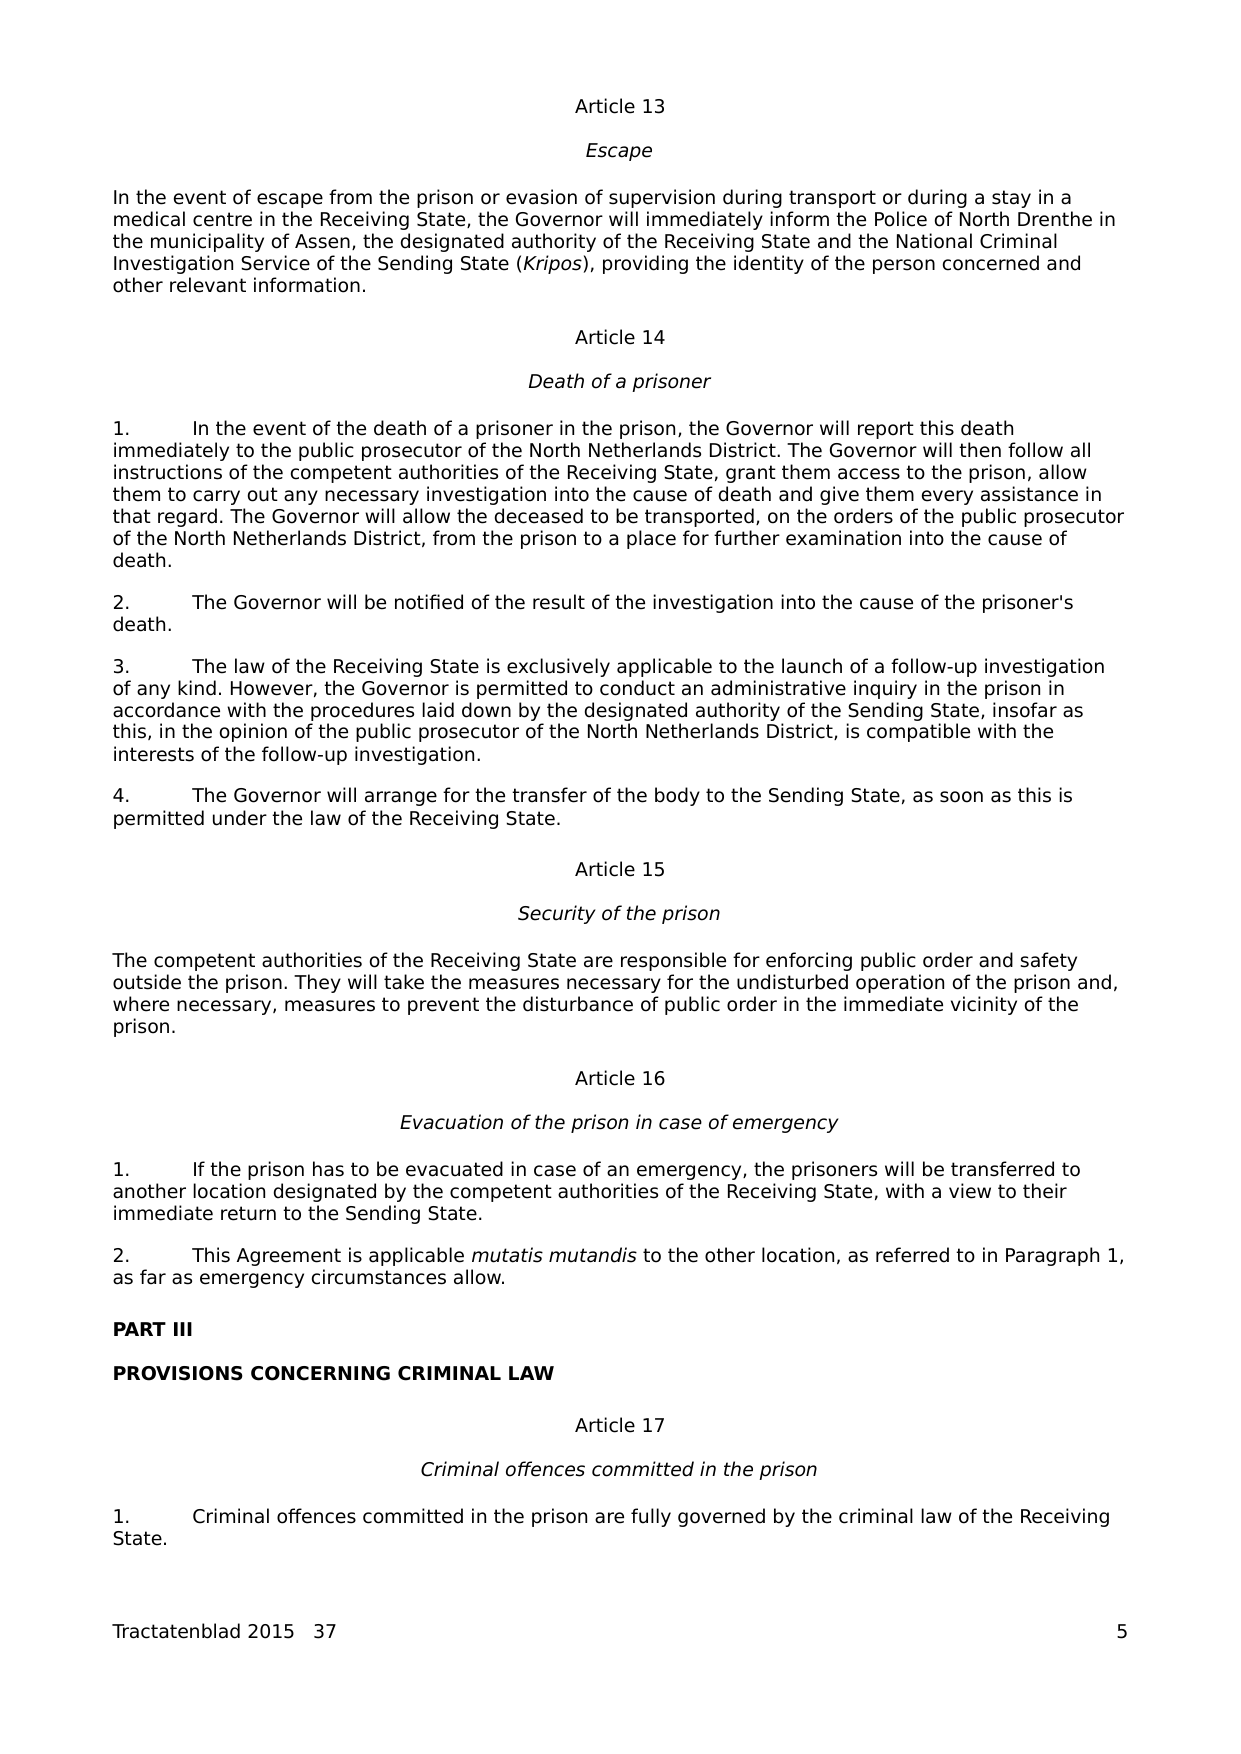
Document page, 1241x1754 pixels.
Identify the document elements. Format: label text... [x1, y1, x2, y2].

text The competent authorities of the Receiving State are responsible for enforcing public order and safety outside the prison. They will take the measures necessary for the undisturbed operation of the prison and, where necessary, measures to prevent the disturbance of public order in the immediate vicinity of the prison. [112, 950, 1128, 1038]
text 3. The law of the Receiving State is exclusively applicable to the launch of a follow-up investigation of any kind. However, the Governor is permitted to conduct an administrative inquiry in the prison in accordance with the procedures laid down by the designated authority of the Sending State, insofar as this, in the opinion of the public prosecutor of the North Netherlands District, is compatible with the interests of the follow-up investigation. [112, 656, 1128, 765]
subtitle PART III PROVISIONS CONCERNING CRIMINAL LAW [112, 1319, 1128, 1385]
text 1. In the event of the death of a prisoner in the prison, the Governor will report this death immediately to the public prosecutor of the North Netherlands District. The Governor will then follow all instructions of the competent authorities of the Receiving State, grant them access to the prison, allow them to carry out any necessary investigation into the cause of death and give them every assistance in that regard. The Governor will allow the deceased to be transported, on the orders of the public prosecutor of the North Netherlands District, from the prison to a place for further examination into the cause of death. [112, 418, 1128, 572]
text 4. The Governor will arrange for the transfer of the body to the Sending State, as soon as this is permitted under the law of the Receiving State. [112, 785, 1128, 829]
subtitle Article 13 Escape [112, 96, 1128, 162]
text In the event of escape from the prison or evasion of supervision during transport or during a stay in a medical centre in the Receiving State, the Governor will immediately inform the Police of North Drenthe in the municipality of Assen, the designated authority of the Receiving State and the National Criminal Investigation Service of the Sending State (Kripos), providing the identity of the person concerned and other relevant information. [112, 187, 1128, 297]
text 2. This Agreement is applicable mutatis mutandis to the other location, as referred to in Paragraph 1, as far as emergency circumstances allow. [112, 1245, 1128, 1289]
subtitle Article 15 Security of the prison [112, 859, 1128, 925]
text 1. Criminal offences committed in the prison are fully governed by the criminal law of the Receiving State. [112, 1506, 1128, 1550]
subtitle Article 14 Death of a prisoner [112, 327, 1128, 393]
subtitle Article 17 Criminal offences committed in the prison [112, 1415, 1128, 1481]
subtitle Article 16 Evacuation of the prison in case of emergency [112, 1068, 1128, 1134]
text 2. The Governor will be notified of the result of the investigation into the cause of the prisoner's death. [112, 592, 1128, 636]
text 1. If the prison has to be evacuated in case of an emergency, the prisoners will be transferred to another location designated by the competent authorities of the Receiving State, with a view to their immediate return to the Sending State. [112, 1159, 1128, 1225]
